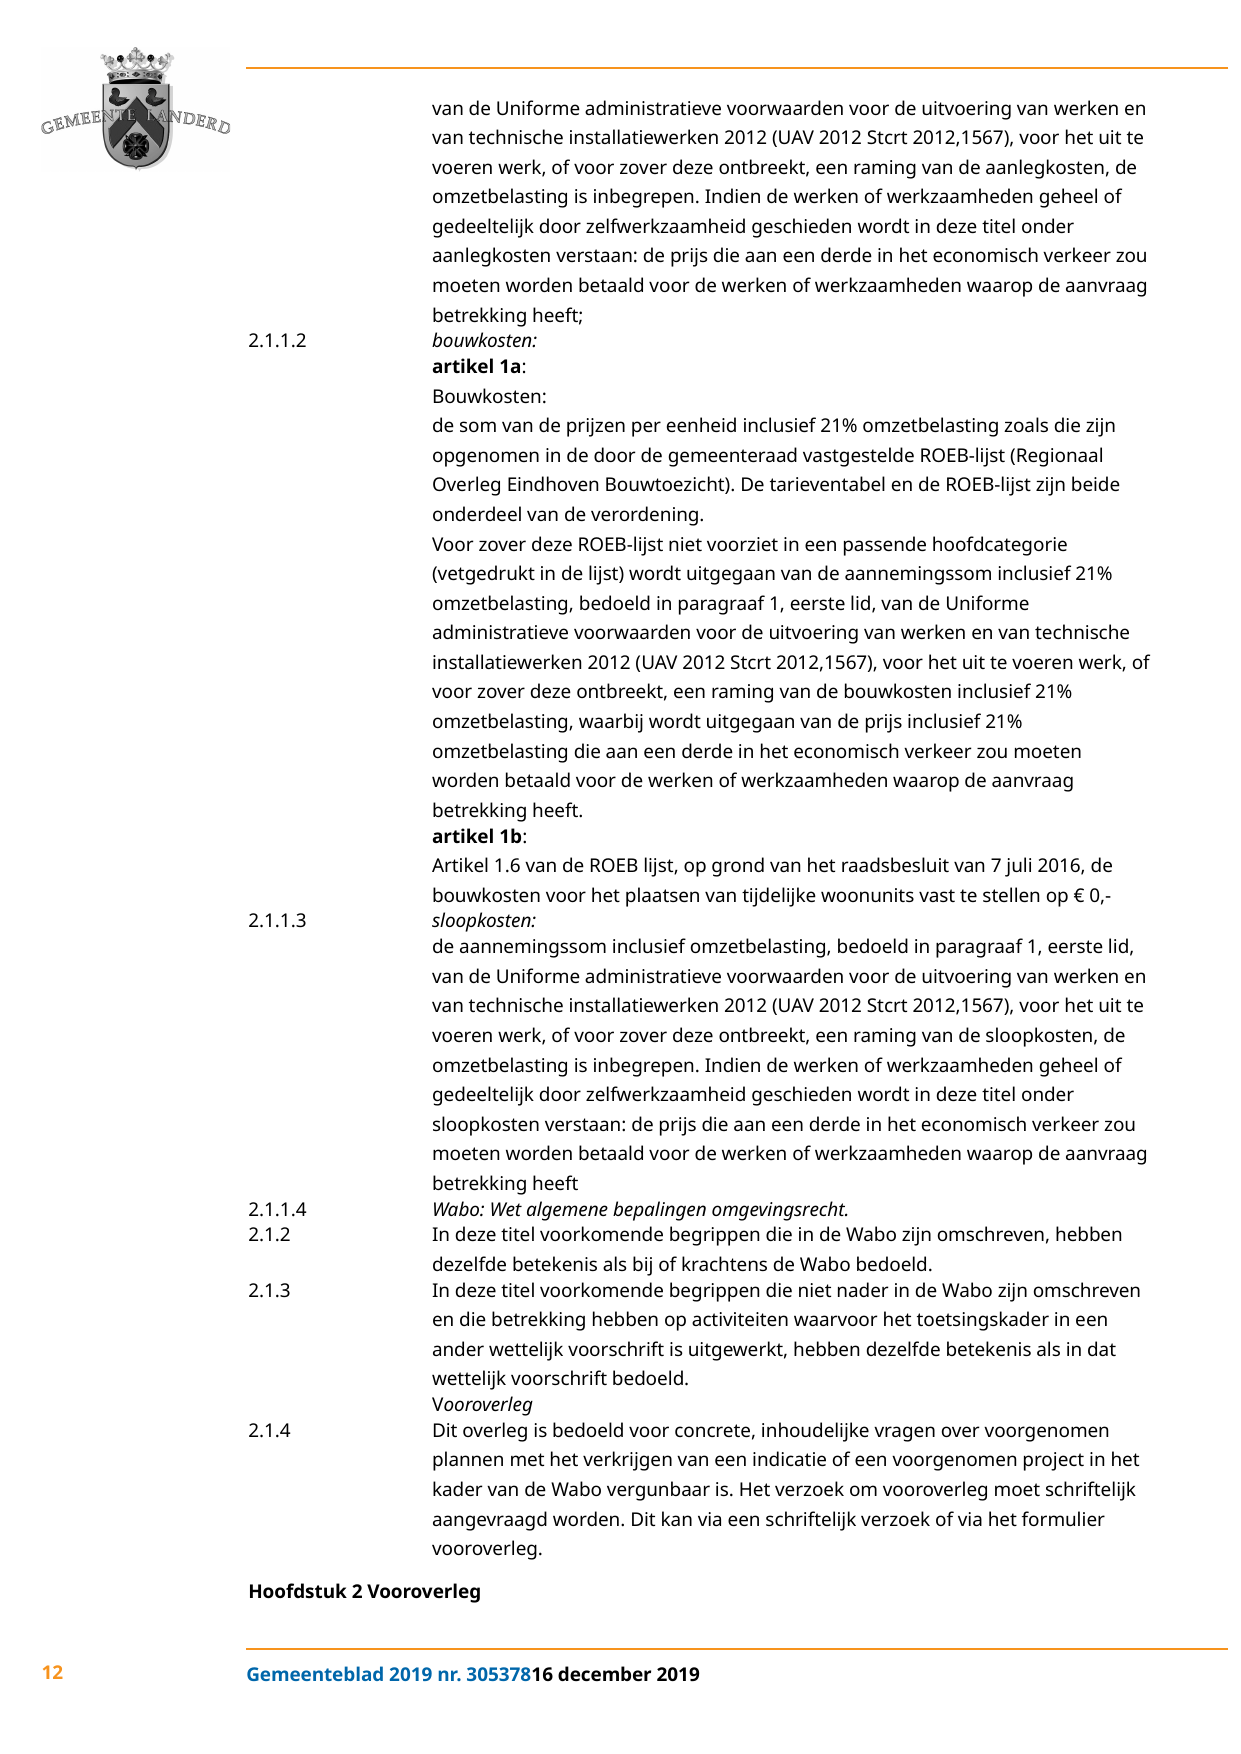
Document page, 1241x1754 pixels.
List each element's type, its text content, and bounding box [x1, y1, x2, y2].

table_cell [248, 353, 432, 823]
table_cell artikel 1b: Artikel 1.6 van de ROEB lijst, op grond van het raadsbesluit van 7 juli 2016, de bouwkosten voor het plaatsen van tijdelijke woonunits vast te stellen op € 0,- [432, 823, 1152, 908]
table_cell 2.1.2 [248, 1222, 432, 1277]
table_cell 2.1.3 [248, 1277, 432, 1391]
table_cell bouwkosten: [432, 328, 1152, 353]
text Hoofdstuk 2 Vooroverleg [248, 1578, 1152, 1604]
table_cell [248, 823, 432, 908]
table_cell [248, 95, 432, 328]
table_cell 2.1.1.4 [248, 1196, 432, 1222]
table_cell 2.1.1.3 [248, 908, 432, 933]
picture [41, 47, 231, 172]
table_cell 2.1.1.2 [248, 328, 432, 353]
table_cell de aannemingssom inclusief omzetbelasting, bedoeld in paragraaf 1, eerste lid, van de Uniforme administratieve voorwaarden voor de uitvoering van werken en van technische installatiewerken 2012 (UAV 2012 Stcrt 2012,1567), voor het uit te voeren werk, of voor zover deze ontbreekt, een raming van de sloopkosten, de omzetbelasting is inbegrepen. Indien de werken of werkzaamheden geheel of gedeeltelijk door zelfwerkzaamheid geschieden wordt in deze titel onder sloopkosten verstaan: de prijs die aan een derde in het economisch verkeer zou moeten worden betaald voor de werken of werkzaamheden waarop de aanvraag betrekking heeft [432, 934, 1152, 1196]
table_cell Wabo: Wet algemene bepalingen omgevingsrecht. [432, 1196, 1152, 1222]
table_cell 2.1.4 [248, 1417, 432, 1561]
table_cell In deze titel voorkomende begrippen die in de Wabo zijn omschreven, hebben dezelfde betekenis als bij of krachtens de Wabo bedoeld. [432, 1222, 1152, 1277]
table_cell Dit overleg is bedoeld voor concrete, inhoudelijke vragen over voorgenomen plannen met het verkrijgen van een indicatie of een voorgenomen project in het kader van de Wabo vergunbaar is. Het verzoek om vooroverleg moet schriftelijk aangevraagd worden. Dit kan via een schriftelijk verzoek of via het formulier vooroverleg. [432, 1417, 1152, 1561]
table_cell [248, 1391, 432, 1417]
table_cell In deze titel voorkomende begrippen die niet nader in de Wabo zijn omschreven en die betrekking hebben op activiteiten waarvoor het toetsingskader in een ander wettelijk voorschrift is uitgewerkt, hebben dezelfde betekenis als in dat wettelijk voorschrift bedoeld. [432, 1277, 1152, 1391]
table_cell artikel 1a: Bouwkosten: de som van de prijzen per eenheid inclusief 21% omzetbelasting zoals die zijn opgenomen in de door de gemeenteraad vastgestelde ROEB-lijst (Regionaal Overleg Eindhoven Bouwtoezicht). De tarieventabel en de ROEB-lijst zijn beide onderdeel van de verordening. Voor zover deze ROEB-lijst niet voorziet in een passende hoofdcategorie (vetgedrukt in de lijst) wordt uitgegaan van de aannemingssom inclusief 21% omzetbelasting, bedoeld in paragraaf 1, eerste lid, van de Uniforme administratieve voorwaarden voor de uitvoering van werken en van technische installatiewerken 2012 (UAV 2012 Stcrt 2012,1567), voor het uit te voeren werk, of voor zover deze ontbreekt, een raming van de bouwkosten inclusief 21% omzetbelasting, waarbij wordt uitgegaan van de prijs inclusief 21% omzetbelasting die aan een derde in het economisch verkeer zou moeten worden betaald voor de werken of werkzaamheden waarop de aanvraag betrekking heeft. [432, 353, 1152, 823]
table_cell Vooroverleg [432, 1391, 1152, 1417]
table_cell van de Uniforme administratieve voorwaarden voor de uitvoering van werken en van technische installatiewerken 2012 (UAV 2012 Stcrt 2012,1567), voor het uit te voeren werk, of voor zover deze ontbreekt, een raming van de aanlegkosten, de omzetbelasting is inbegrepen. Indien de werken of werkzaamheden geheel of gedeeltelijk door zelfwerkzaamheid geschieden wordt in deze titel onder aanlegkosten verstaan: de prijs die aan een derde in het economisch verkeer zou moeten worden betaald voor de werken of werkzaamheden waarop de aanvraag betrekking heeft; [432, 95, 1152, 328]
table_cell sloopkosten: [432, 908, 1152, 933]
table_cell [248, 934, 432, 1196]
